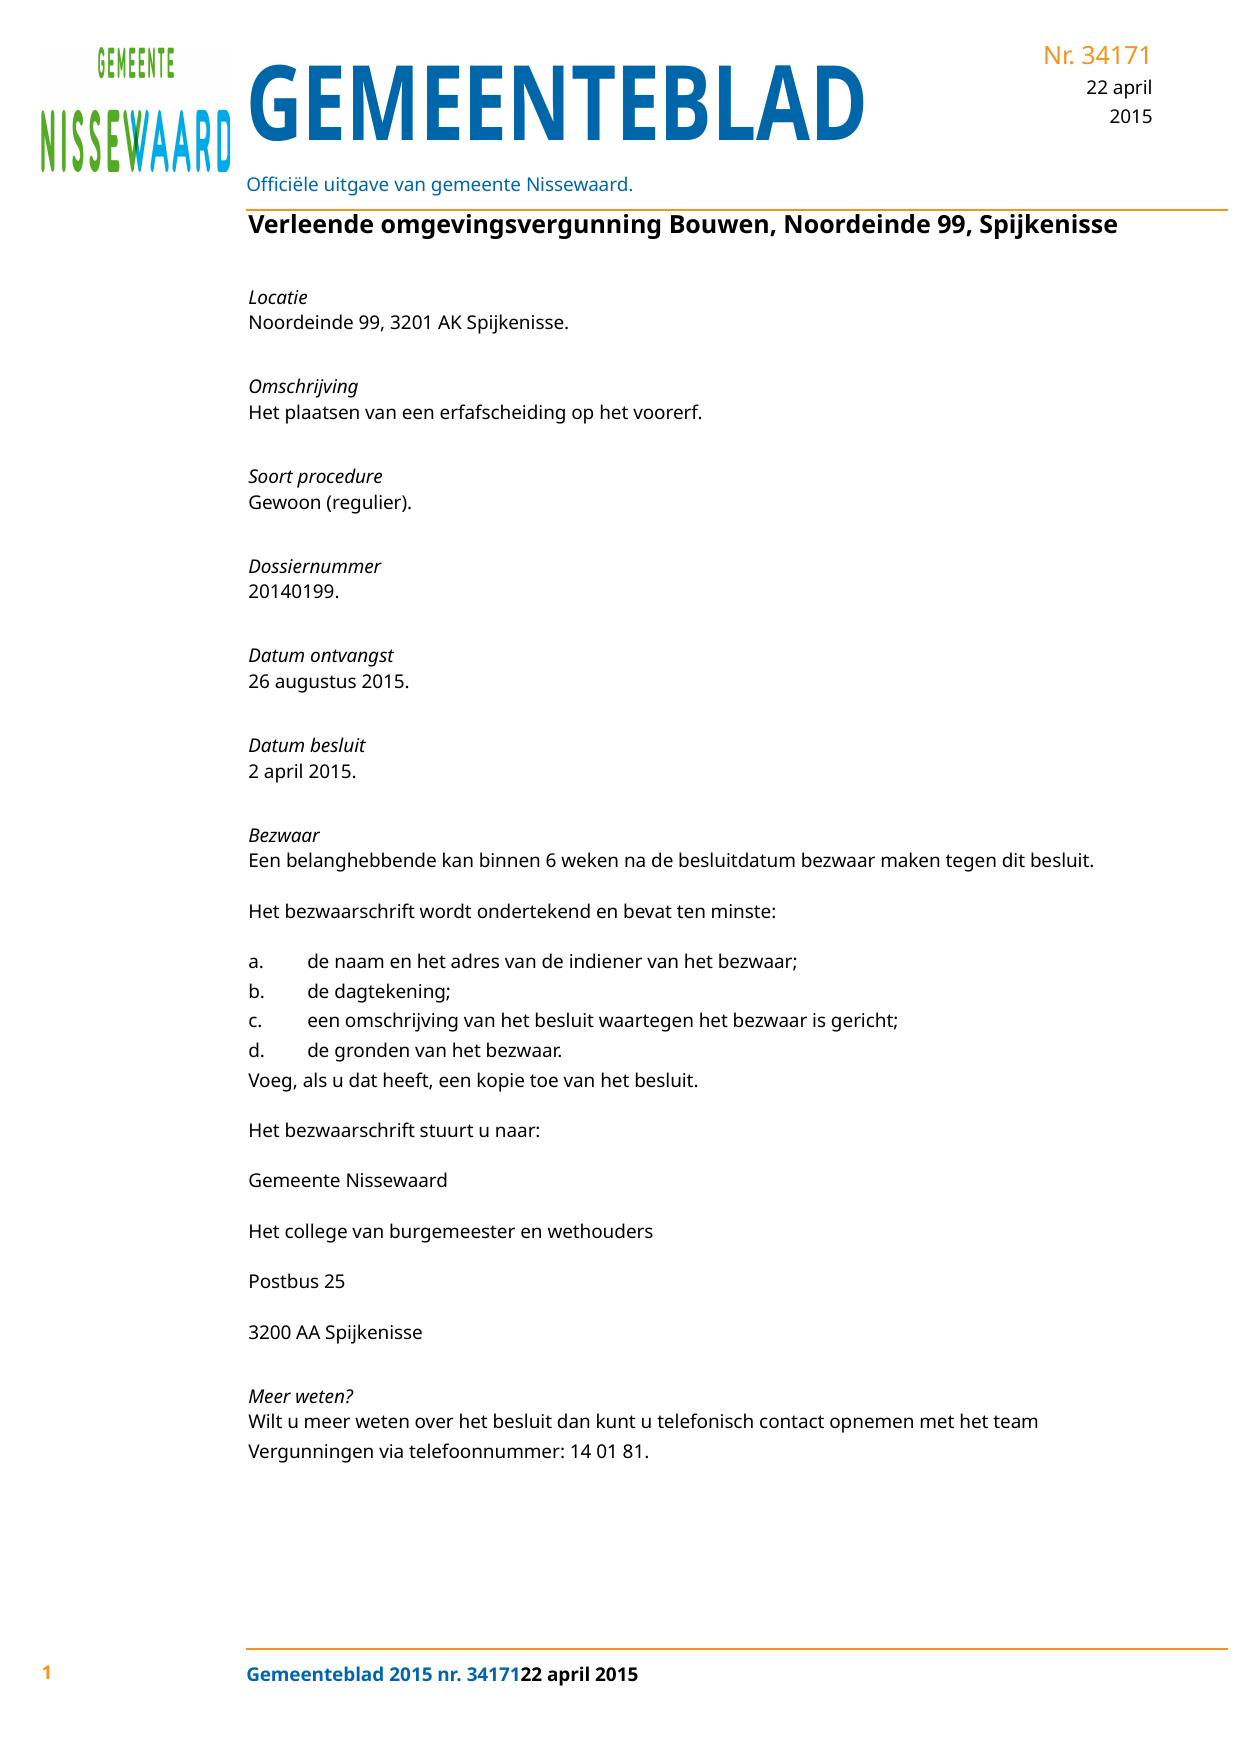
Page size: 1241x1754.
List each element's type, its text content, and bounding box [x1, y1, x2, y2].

text 20140199. [248, 579, 1152, 604]
text Bezwaar [248, 822, 1152, 848]
picture [154, 157, 165, 172]
text Het bezwaarschrift wordt ondertekend en bevat ten minste: [248, 898, 1152, 924]
text Gemeente Nissewaard [248, 1168, 1152, 1193]
text Verleende omgevingsvergunning Bouwen, Noordeinde 99, Spijkenisse [248, 211, 1152, 241]
text Noordeinde 99, 3201 AK Spijkenisse. [248, 309, 1152, 335]
text Datum ontvangst [248, 643, 1152, 668]
picture [200, 151, 206, 172]
text Datum besluit [248, 732, 1152, 758]
picture [176, 157, 187, 172]
text Het college van burgemeester en wethouders [248, 1218, 1152, 1244]
text 3200 AA Spijkenisse [248, 1319, 1152, 1345]
text Het bezwaarschrift stuurt u naar: [248, 1117, 1152, 1143]
list de naam en het adres van de indiener van het bezwaar; [248, 948, 1152, 974]
text Het plaatsen van een erfafscheiding op het voorerf. [248, 399, 1152, 425]
text Een belanghebbende kan binnen 6 weken na de besluitdatum bezwaar maken tegen dit besluit. [248, 848, 1152, 873]
text Omschrijving [248, 373, 1152, 399]
text 2 april 2015. [248, 758, 1152, 784]
list de dagtekening; [248, 978, 1152, 1004]
picture [41, 47, 231, 172]
text Locatie [248, 284, 1152, 309]
text Postbus 25 [248, 1268, 1152, 1294]
text Gewoon (regulier). [248, 489, 1152, 515]
list een omschrijving van het besluit waartegen het bezwaar is gericht; [248, 1008, 1152, 1033]
text 26 augustus 2015. [248, 668, 1152, 694]
list de gronden van het bezwaar. [248, 1037, 1152, 1063]
picture [222, 122, 227, 160]
text Wilt u meer weten over het besluit dan kunt u telefonisch contact opnemen met het team Vergunningen via telefoonnummer: 14 01 81. [248, 1409, 1152, 1464]
picture [201, 122, 206, 138]
text Soort procedure [248, 463, 1152, 489]
text Voeg, als u dat heeft, een kopie toe van het besluit. [248, 1067, 1152, 1093]
text Meer weten? [248, 1383, 1152, 1409]
text Dossiernummer [248, 553, 1152, 579]
